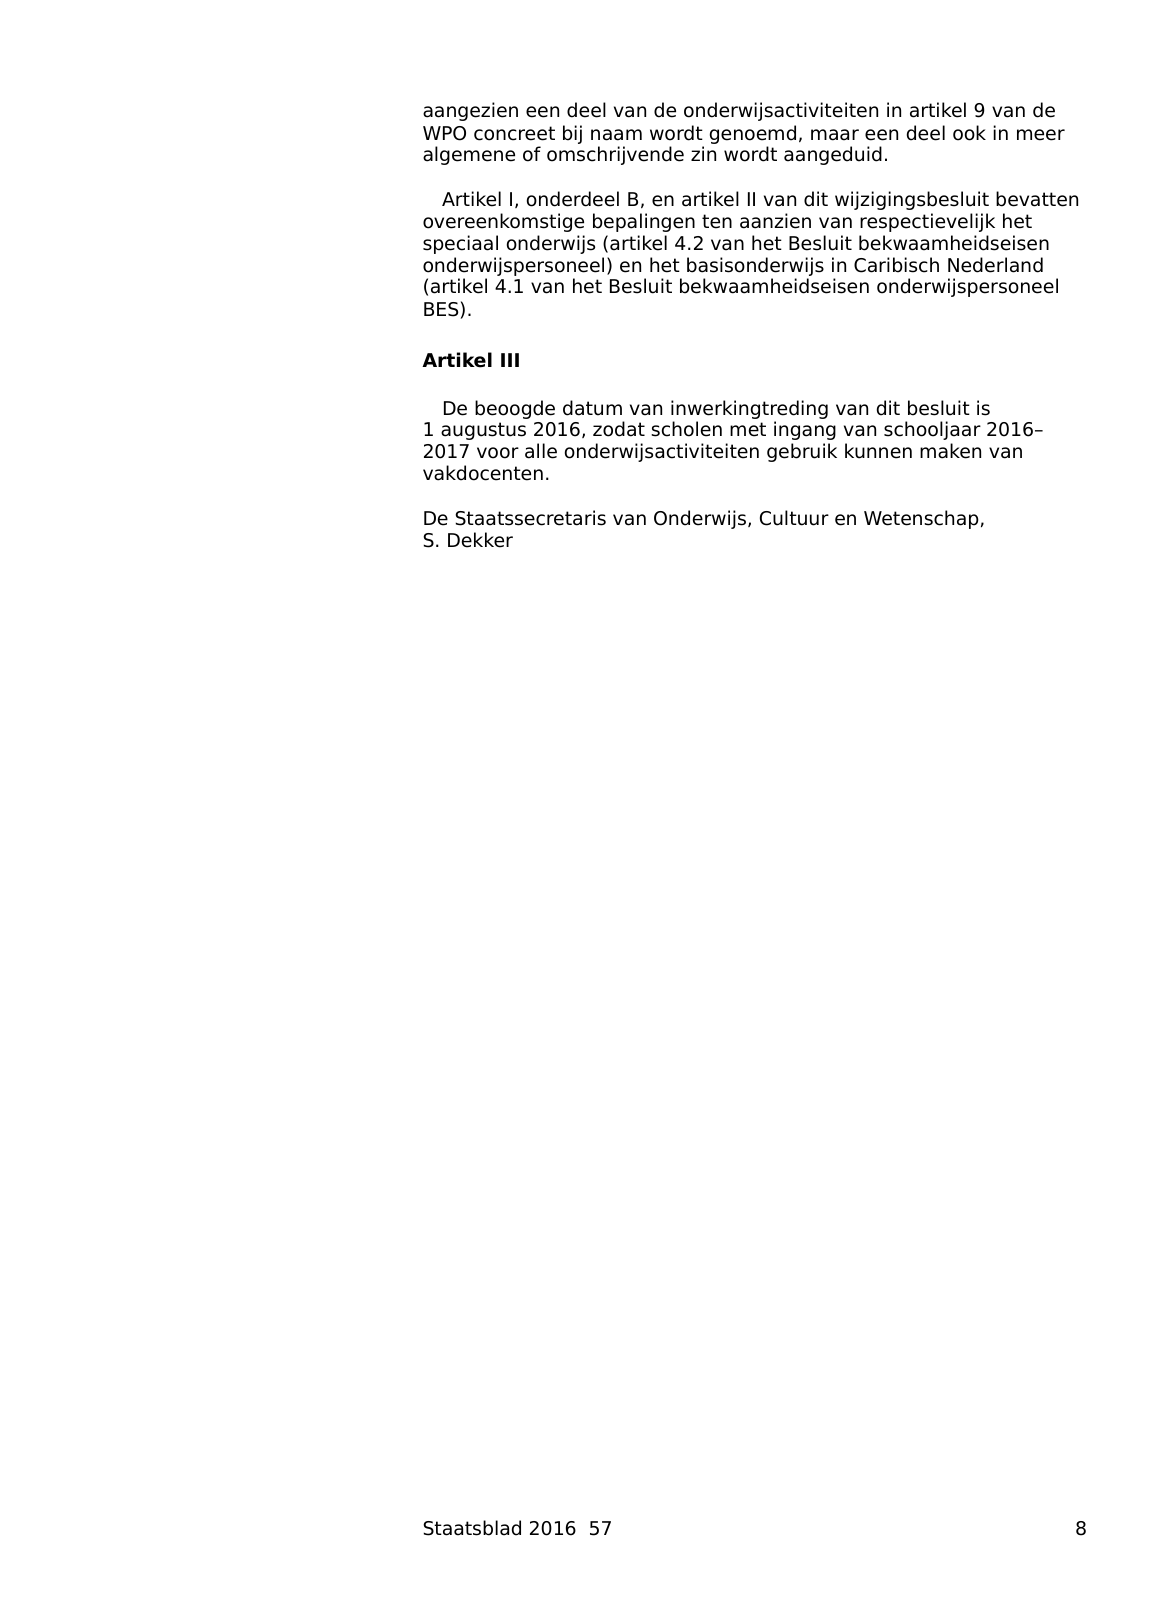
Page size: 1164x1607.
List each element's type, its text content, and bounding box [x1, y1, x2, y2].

subtitle Artikel III [422, 350, 1087, 372]
text De beoogde datum van inwerkingtreding van dit besluit is 1 augustus 2016, zodat scholen met ingang van schooljaar 2016–2017 voor alle onderwijsactiviteiten gebruik kunnen maken van vakdocenten. [422, 397, 1087, 485]
text Artikel I, onderdeel B, en artikel II van dit wijzigingsbesluit bevatten overeenkomstige bepalingen ten aanzien van respectievelijk het speciaal onderwijs (artikel 4.2 van het Besluit bekwaamheidseisen onderwijspersoneel) en het basisonderwijs in Caribisch Nederland (artikel 4.1 van het Besluit bekwaamheidseisen onderwijspersoneel BES). [422, 188, 1087, 320]
text aangezien een deel van de onderwijsactiviteiten in artikel 9 van de WPO concreet bij naam wordt genoemd, maar een deel ook in meer algemene of omschrijvende zin wordt aangeduid. [422, 100, 1087, 166]
text De Staatssecretaris van Onderwijs, Cultuur en Wetenschap, S. Dekker [422, 507, 1087, 551]
